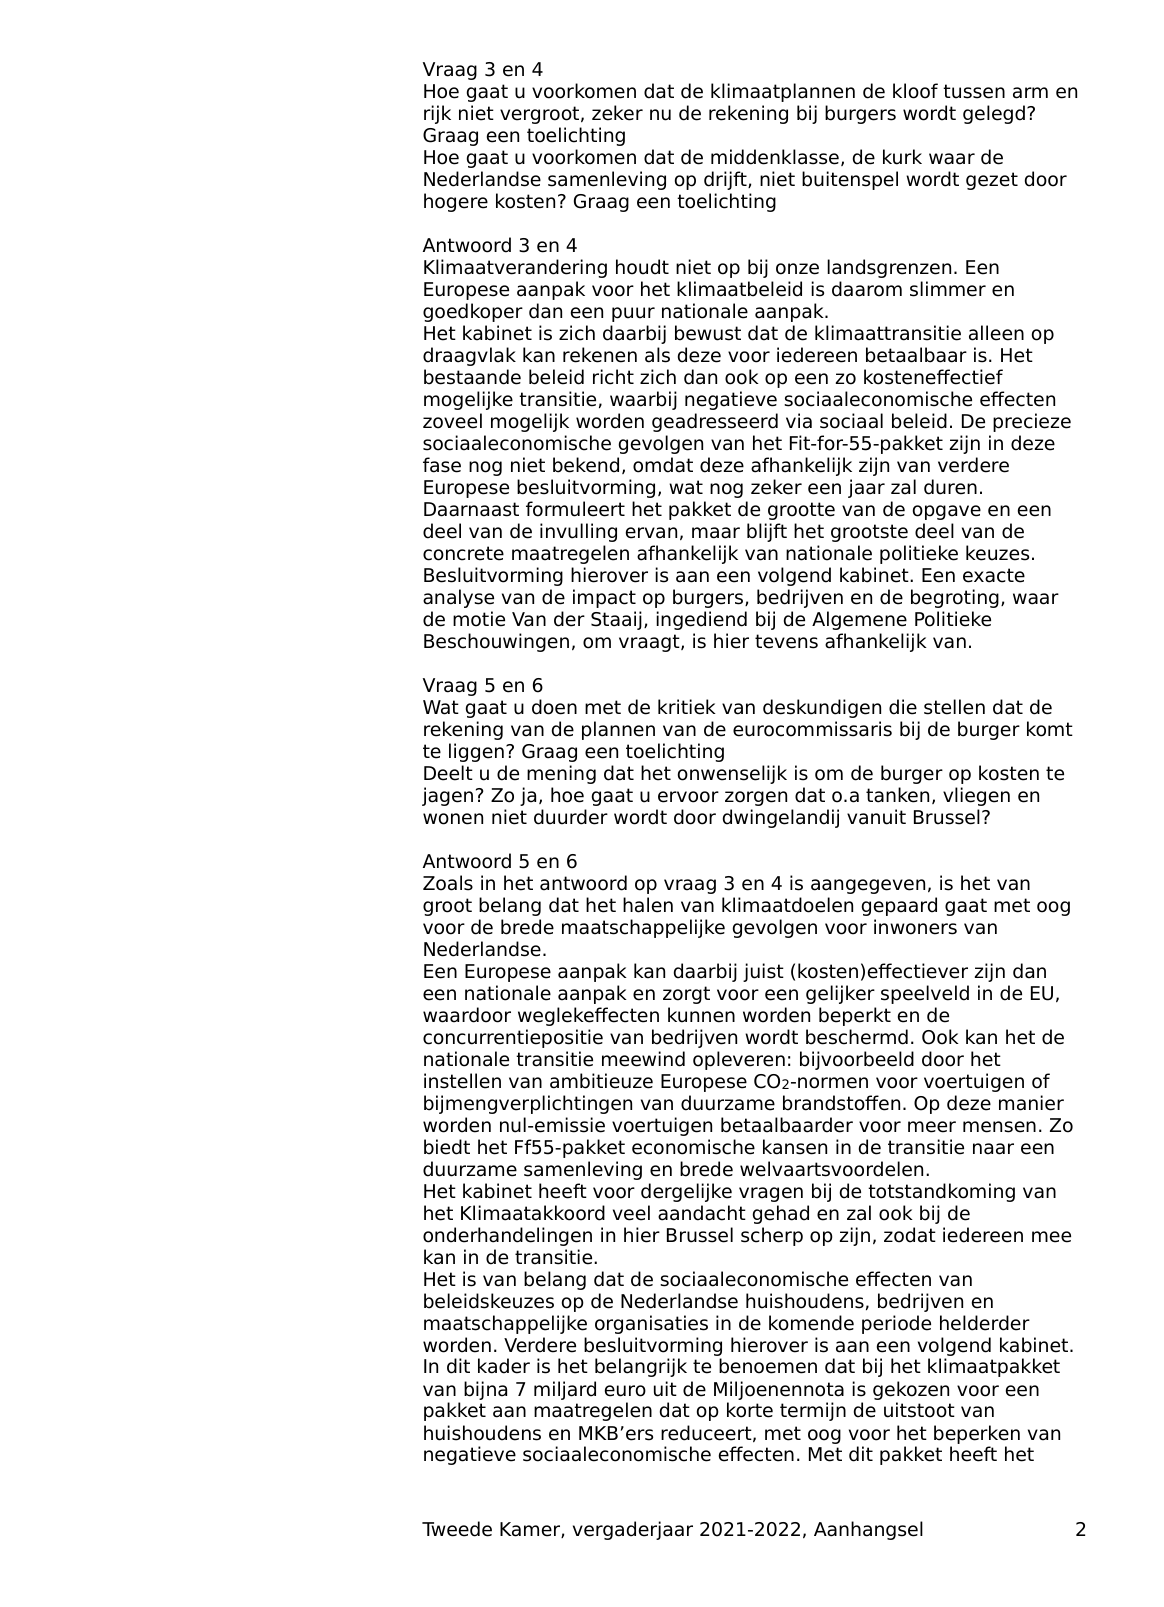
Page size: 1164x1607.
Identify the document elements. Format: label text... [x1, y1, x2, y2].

text Antwoord 3 en 4 [422, 235, 1087, 257]
text Wat gaat u doen met de kritiek van deskundigen die stellen dat de rekening van de plannen van de eurocommissaris bij de burger komt te liggen? Graag een toelichting [422, 697, 1087, 763]
text In dit kader is het belangrijk te benoemen dat bij het klimaatpakket van bijna 7 miljard euro uit de Miljoenennota is gekozen voor een pakket aan maatregelen dat op korte termijn de uitstoot van huishoudens en MKB’ers reduceert, met oog voor het beperken van negatieve sociaaleconomische effecten. Met dit pakket heeft het [422, 1356, 1087, 1466]
text Het kabinet heeft voor dergelijke vragen bij de totstandkoming van het Klimaatakkoord veel aandacht gehad en zal ook bij de onderhandelingen in hier Brussel scherp op zijn, zodat iedereen mee kan in de transitie. [422, 1181, 1087, 1268]
text Antwoord 5 en 6 [422, 851, 1087, 873]
text Vraag 5 en 6 [422, 675, 1087, 697]
text Deelt u de mening dat het onwenselijk is om de burger op kosten te jagen? Zo ja, hoe gaat u ervoor zorgen dat o.a tanken, vliegen en wonen niet duurder wordt door dwingelandij vanuit Brussel? [422, 763, 1087, 829]
text Een Europese aanpak kan daarbij juist (kosten)effectiever zijn dan een nationale aanpak en zorgt voor een gelijker speelveld in de EU, waardoor weglekeffecten kunnen worden beperkt en de concurrentiepositie van bedrijven wordt beschermd. Ook kan het de nationale transitie meewind opleveren: bijvoorbeeld door het instellen van ambitieuze Europese CO2-normen voor voertuigen of bijmengverplichtingen van duurzame brandstoffen. Op deze manier worden nul-emissie voertuigen betaalbaarder voor meer mensen. Zo biedt het Ff55-pakket economische kansen in de transitie naar een duurzame samenleving en brede welvaartsvoordelen. [422, 961, 1087, 1181]
text Het kabinet is zich daarbij bewust dat de klimaattransitie alleen op draagvlak kan rekenen als deze voor iedereen betaalbaar is. Het bestaande beleid richt zich dan ook op een zo kosteneffectief mogelijke transitie, waarbij negatieve sociaaleconomische effecten zoveel mogelijk worden geadresseerd via sociaal beleid. De precieze sociaaleconomische gevolgen van het Fit-for-55-pakket zijn in deze fase nog niet bekend, omdat deze afhankelijk zijn van verdere Europese besluitvorming, wat nog zeker een jaar zal duren. Daarnaast formuleert het pakket de grootte van de opgave en een deel van de invulling ervan, maar blijft het grootste deel van de concrete maatregelen afhankelijk van nationale politieke keuzes. Besluitvorming hierover is aan een volgend kabinet. Een exacte analyse van de impact op burgers, bedrijven en de begroting, waar de motie Van der Staaij, ingediend bij de Algemene Politieke Beschouwingen, om vraagt, is hier tevens afhankelijk van. [422, 323, 1087, 653]
text Zoals in het antwoord op vraag 3 en 4 is aangegeven, is het van groot belang dat het halen van klimaatdoelen gepaard gaat met oog voor de brede maatschappelijke gevolgen voor inwoners van Nederlandse. [422, 873, 1087, 961]
text Hoe gaat u voorkomen dat de klimaatplannen de kloof tussen arm en rijk niet vergroot, zeker nu de rekening bij burgers wordt gelegd? Graag een toelichting [422, 81, 1087, 147]
text Het is van belang dat de sociaaleconomische effecten van beleidskeuzes op de Nederlandse huishoudens, bedrijven en maatschappelijke organisaties in de komende periode helderder worden. Verdere besluitvorming hierover is aan een volgend kabinet. [422, 1268, 1087, 1356]
text Vraag 3 en 4 [422, 59, 1087, 81]
text Hoe gaat u voorkomen dat de middenklasse, de kurk waar de Nederlandse samenleving op drijft, niet buitenspel wordt gezet door hogere kosten? Graag een toelichting [422, 147, 1087, 213]
text Klimaatverandering houdt niet op bij onze landsgrenzen. Een Europese aanpak voor het klimaatbeleid is daarom slimmer en goedkoper dan een puur nationale aanpak. [422, 257, 1087, 323]
